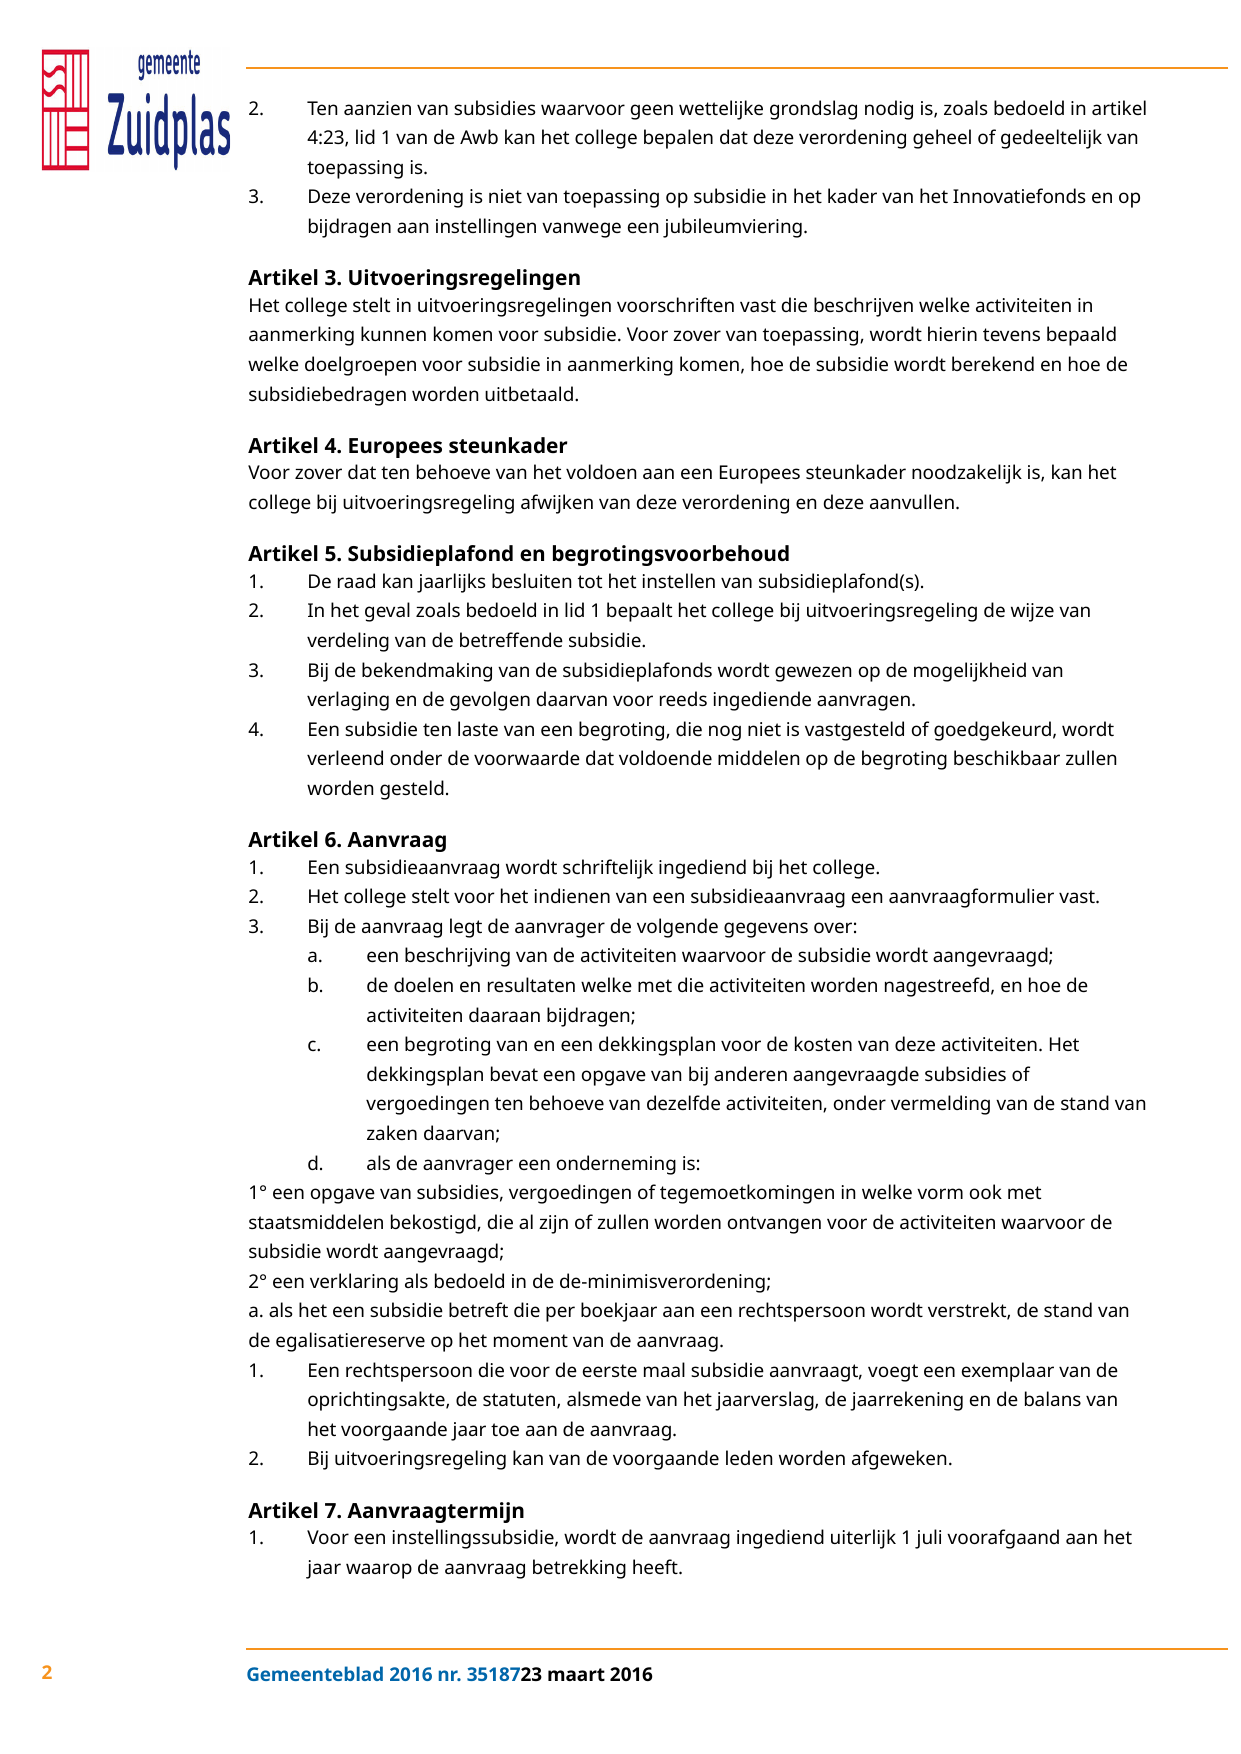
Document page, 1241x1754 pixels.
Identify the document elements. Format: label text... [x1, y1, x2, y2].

text 1° een opgave van subsidies, vergoedingen of tegemoetkomingen in welke vorm ook met staatsmiddelen bekostigd, die al zijn of zullen worden ontvangen voor de activiteiten waarvoor de subsidie wordt aangevraagd; [248, 1179, 1152, 1264]
text Artikel 3. Uitvoeringsregelingen [248, 263, 1152, 292]
list Deze verordening is niet van toepassing op subsidie in het kader van het Innovatiefonds en op bijdragen aan instellingen vanwege een jubileumviering. [248, 183, 1152, 239]
text 2° een verklaring als bedoeld in de de-minimisverordening; [248, 1268, 1152, 1294]
list Het college stelt voor het indienen van een subsidieaanvraag een aanvraagformulier vast. [248, 883, 1152, 909]
text Voor zover dat ten behoeve van het voldoen aan een Europees steunkader noodzakelijk is, kan het college bij uitvoeringsregeling afwijken van deze verordening en deze aanvullen. [248, 459, 1152, 515]
text a. als het een subsidie betreft die per boekjaar aan een rechtspersoon wordt verstrekt, de stand van de egalisatiereserve op het moment van de aanvraag. [248, 1298, 1152, 1353]
text Artikel 6. Aanvraag [248, 826, 1152, 854]
list In het geval zoals bedoeld in lid 1 bepaalt het college bij uitvoeringsregeling de wijze van verdeling van de betreffende subsidie. [248, 598, 1152, 653]
text Artikel 4. Europees steunkader [248, 431, 1152, 459]
list Een subsidie ten laste van een begroting, die nog niet is vastgesteld of goedgekeurd, wordt verleend onder de voorwaarde dat voldoende middelen op de begroting beschikbaar zullen worden gesteld. [248, 716, 1152, 801]
list een begroting van en een dekkingsplan voor de kosten van deze activiteiten. Het dekkingsplan bevat een opgave van bij anderen aangevraagde subsidies of vergoedingen ten behoeve van dezelfde activiteiten, onder vermelding van de stand van zaken daarvan; [307, 1031, 1152, 1146]
list Bij uitvoeringsregeling kan van de voorgaande leden worden afgeweken. [248, 1446, 1152, 1471]
list Bij de bekendmaking van de subsidieplafonds wordt gewezen op de mogelijkheid van verlaging en de gevolgen daarvan voor reeds ingediende aanvragen. [248, 657, 1152, 712]
list als de aanvrager een onderneming is: [307, 1150, 1152, 1176]
list De raad kan jaarlijks besluiten tot het instellen van subsidieplafond(s). [248, 568, 1152, 594]
list een beschrijving van de activiteiten waarvoor de subsidie wordt aangevraagd; [307, 943, 1152, 968]
text Het college stelt in uitvoeringsregelingen voorschriften vast die beschrijven welke activiteiten in aanmerking kunnen komen voor subsidie. Voor zover van toepassing, wordt hierin tevens bepaald welke doelgroepen voor subsidie in aanmerking komen, hoe de subsidie wordt berekend en hoe de subsidiebedragen worden uitbetaald. [248, 292, 1152, 406]
list Een subsidieaanvraag wordt schriftelijk ingediend bij het college. [248, 854, 1152, 880]
list Bij de aanvraag legt de aanvrager de volgende gegevens over: [248, 913, 1152, 939]
text Artikel 5. Subsidieplafond en begrotingsvoorbehoud [248, 539, 1152, 568]
picture [41, 47, 231, 172]
list Voor een instellingssubsidie, wordt de aanvraag ingediend uiterlijk 1 juli voorafgaand aan het jaar waarop de aanvraag betrekking heeft. [248, 1524, 1152, 1580]
list de doelen en resultaten welke met die activiteiten worden nagestreefd, en hoe de activiteiten daaraan bijdragen; [307, 972, 1152, 1028]
text Artikel 7. Aanvraagtermijn [248, 1496, 1152, 1524]
list Een rechtspersoon die voor de eerste maal subsidie aanvraagt, voegt een exemplaar van de oprichtingsakte, de statuten, alsmede van het jaarverslag, de jaarrekening en de balans van het voorgaande jaar toe aan de aanvraag. [248, 1357, 1152, 1442]
list Ten aanzien van subsidies waarvoor geen wettelijke grondslag nodig is, zoals bedoeld in artikel 4:23, lid 1 van de Awb kan het college bepalen dat deze verordening geheel of gedeeltelijk van toepassing is. [248, 95, 1152, 180]
